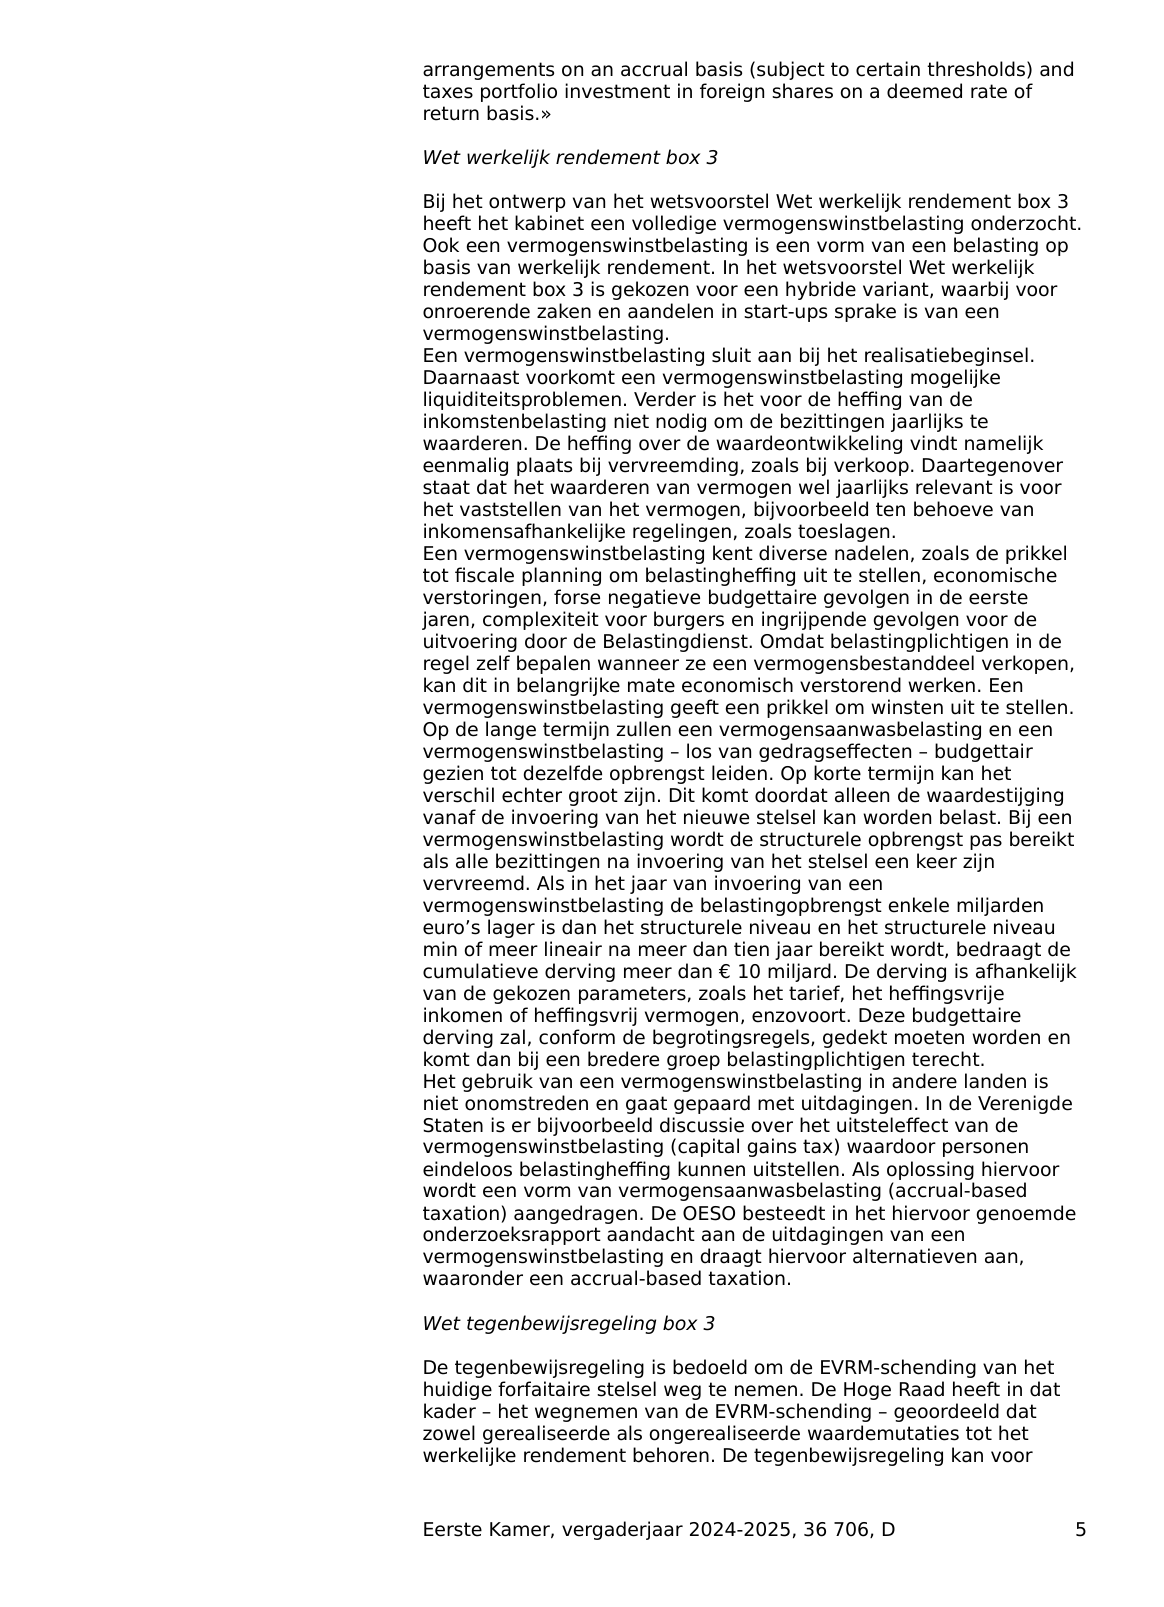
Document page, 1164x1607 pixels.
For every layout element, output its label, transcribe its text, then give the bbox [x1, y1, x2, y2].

text arrangements on an accrual basis (subject to certain thresholds) and taxes portfolio investment in foreign shares on a deemed rate of return basis.» [422, 59, 1087, 125]
text De tegenbewijsregeling is bedoeld om de EVRM-schending van het huidige forfaitaire stelsel weg te nemen. De Hoge Raad heeft in dat kader – het wegnemen van de EVRM-schending – geoordeeld dat zowel gerealiseerde als ongerealiseerde waardemutaties tot het werkelijke rendement behoren. De tegenbewijsregeling kan voor [422, 1357, 1087, 1467]
subtitle Wet tegenbewijsregeling box 3 [422, 1312, 1087, 1334]
text Bij het ontwerp van het wetsvoorstel Wet werkelijk rendement box 3 heeft het kabinet een volledige vermogenswinstbelasting onderzocht. Ook een vermogenswinstbelasting is een vorm van een belasting op basis van werkelijk rendement. In het wetsvoorstel Wet werkelijk rendement box 3 is gekozen voor een hybride variant, waarbij voor onroerende zaken en aandelen in start-ups sprake is van een vermogenswinstbelasting. [422, 191, 1087, 345]
text Het gebruik van een vermogenswinstbelasting in andere landen is niet onomstreden en gaat gepaard met uitdagingen. In de Verenigde Staten is er bijvoorbeeld discussie over het uitsteleffect van de vermogenswinstbelasting (capital gains tax) waardoor personen eindeloos belastingheffing kunnen uitstellen. Als oplossing hiervoor wordt een vorm van vermogensaanwasbelasting (accrual-based taxation) aangedragen. De OESO besteedt in het hiervoor genoemde onderzoeksrapport aandacht aan de uitdagingen van een vermogenswinstbelasting en draagt hiervoor alternatieven aan, waaronder een accrual-based taxation. [422, 1071, 1087, 1290]
text Een vermogenswinstbelasting kent diverse nadelen, zoals de prikkel tot fiscale planning om belastingheffing uit te stellen, economische verstoringen, forse negatieve budgettaire gevolgen in de eerste jaren, complexiteit voor burgers en ingrijpende gevolgen voor de uitvoering door de Belastingdienst. Omdat belastingplichtigen in de regel zelf bepalen wanneer ze een vermogensbestanddeel verkopen, kan dit in belangrijke mate economisch verstorend werken. Een vermogenswinstbelasting geeft een prikkel om winsten uit te stellen. [422, 543, 1087, 719]
subtitle Wet werkelijk rendement box 3 [422, 147, 1087, 169]
text Een vermogenswinstbelasting sluit aan bij het realisatiebeginsel. Daarnaast voorkomt een vermogenswinstbelasting mogelijke liquiditeitsproblemen. Verder is het voor de heffing van de inkomstenbelasting niet nodig om de bezittingen jaarlijks te waarderen. De heffing over de waardeontwikkeling vindt namelijk eenmalig plaats bij vervreemding, zoals bij verkoop. Daartegenover staat dat het waarderen van vermogen wel jaarlijks relevant is voor het vaststellen van het vermogen, bijvoorbeeld ten behoeve van inkomensafhankelijke regelingen, zoals toeslagen. [422, 345, 1087, 543]
text Op de lange termijn zullen een vermogensaanwasbelasting en een vermogenswinstbelasting – los van gedragseffecten – budgettair gezien tot dezelfde opbrengst leiden. Op korte termijn kan het verschil echter groot zijn. Dit komt doordat alleen de waardestijging vanaf de invoering van het nieuwe stelsel kan worden belast. Bij een vermogenswinstbelasting wordt de structurele opbrengst pas bereikt als alle bezittingen na invoering van het stelsel een keer zijn vervreemd. Als in het jaar van invoering van een vermogenswinstbelasting de belastingopbrengst enkele miljarden euro’s lager is dan het structurele niveau en het structurele niveau min of meer lineair na meer dan tien jaar bereikt wordt, bedraagt de cumulatieve derving meer dan € 10 miljard. De derving is afhankelijk van de gekozen parameters, zoals het tarief, het heffingsvrije inkomen of heffingsvrij vermogen, enzovoort. Deze budgettaire derving zal, conform de begrotingsregels, gedekt moeten worden en komt dan bij een bredere groep belastingplichtigen terecht. [422, 719, 1087, 1071]
